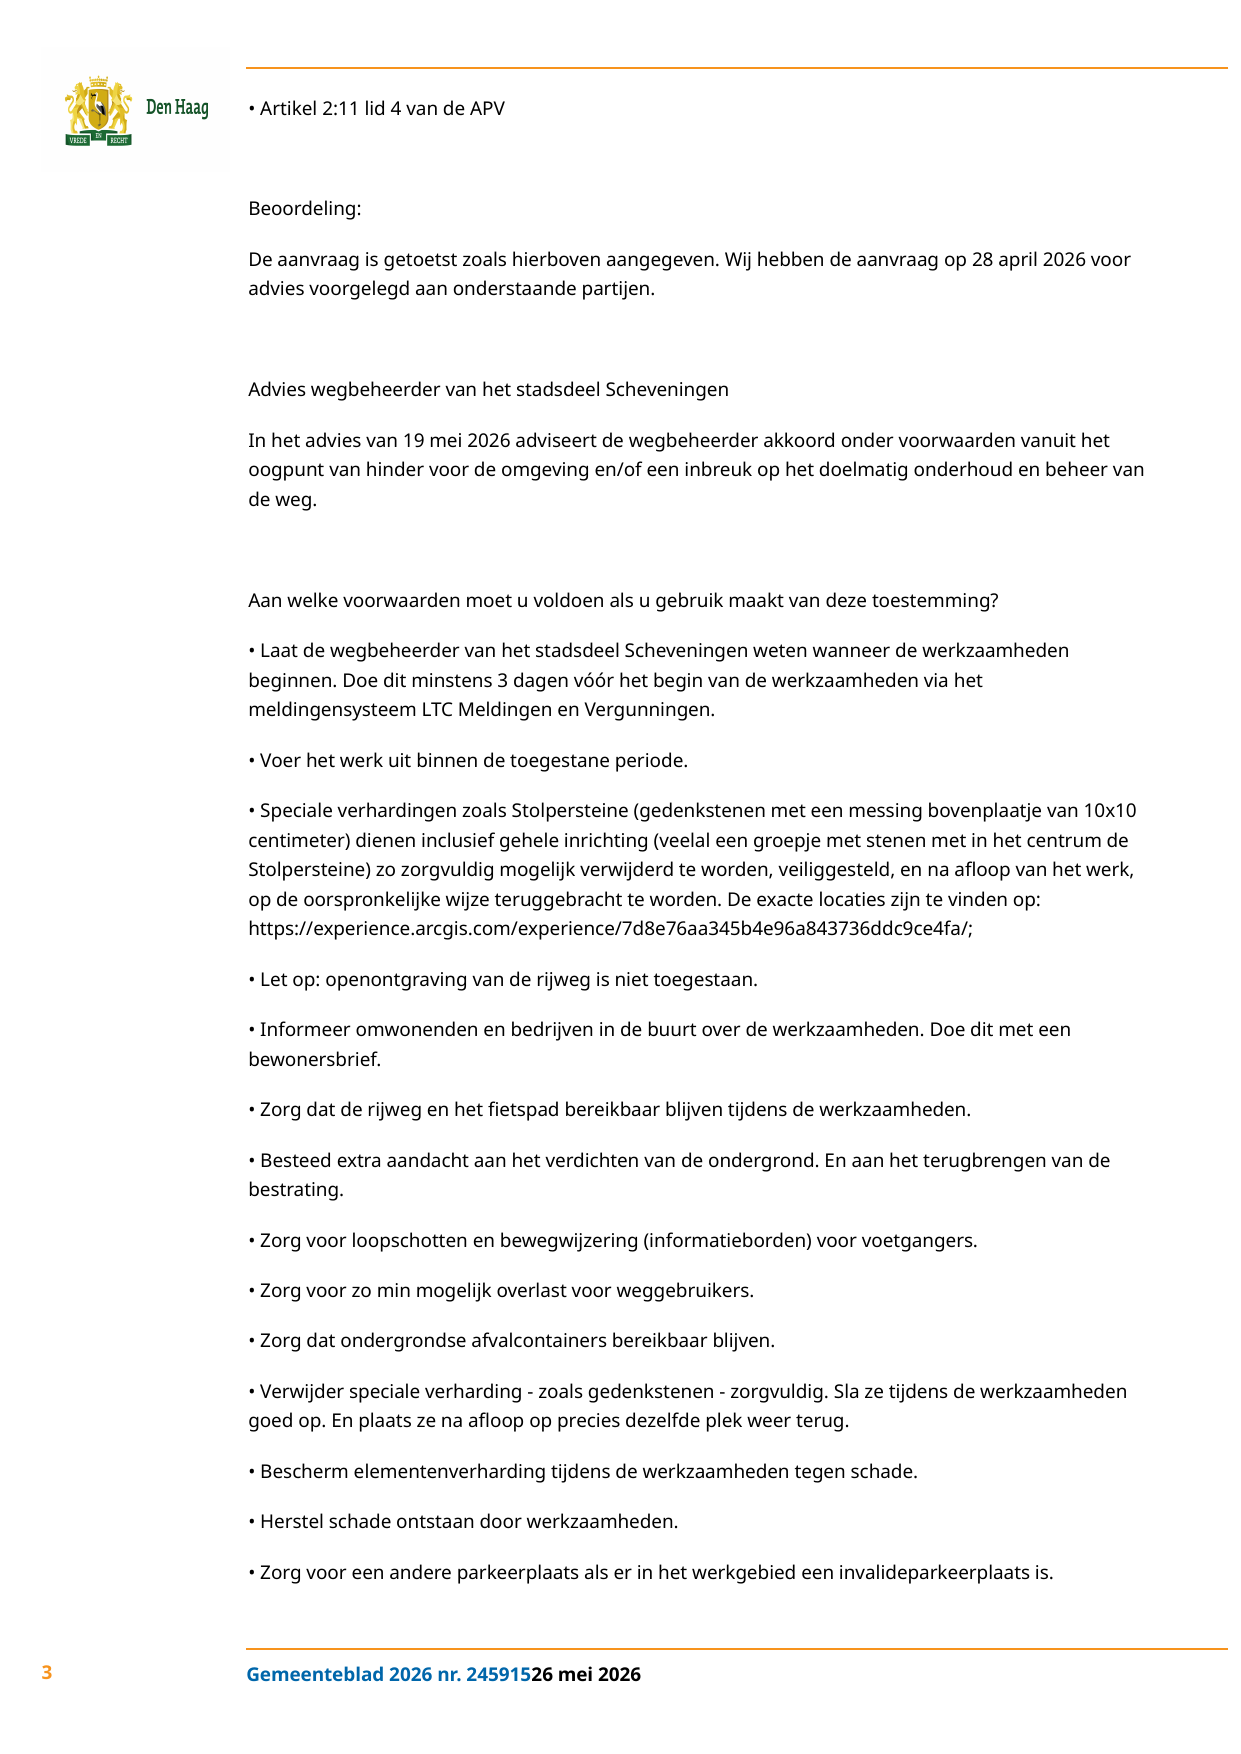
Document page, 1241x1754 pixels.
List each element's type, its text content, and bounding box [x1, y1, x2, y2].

text • Verwijder speciale verharding - zoals gedenkstenen - zorgvuldig. Sla ze tijdens de werkzaamheden goed op. En plaats ze na afloop op precies dezelfde plek weer terug. [248, 1378, 1152, 1433]
text • Zorg dat de rijweg en het fietspad bereikbaar blijven tijdens de werkzaamheden. [248, 1096, 1152, 1122]
text • Let op: openontgraving van de rijweg is niet toegestaan. [248, 966, 1152, 992]
text • Zorg voor loopschotten en bewegwijzering (informatieborden) voor voetgangers. [248, 1227, 1152, 1253]
text In het advies van 19 mei 2026 adviseert de wegbeheerder akkoord onder voorwaarden vanuit het oogpunt van hinder voor de omgeving en/of een inbreuk op het doelmatig onderhoud en beheer van de weg. [248, 427, 1152, 512]
text Aan welke voorwaarden moet u voldoen als u gebruik maakt van deze toestemming? [248, 587, 1152, 613]
text • Besteed extra aandacht aan het verdichten van de ondergrond. En aan het terugbrengen van de bestrating. [248, 1147, 1152, 1202]
text • Herstel schade ontstaan door werkzaamheden. [248, 1508, 1152, 1534]
text • Zorg dat ondergrondse afvalcontainers bereikbaar blijven. [248, 1328, 1152, 1353]
text Beoordeling: [248, 196, 1152, 221]
picture [41, 47, 231, 172]
text • Informeer omwonenden en bedrijven in de buurt over de werkzaamheden. Doe dit met een bewonersbrief. [248, 1016, 1152, 1072]
text • Artikel 2:11 lid 4 van de APV [248, 95, 1152, 121]
text De aanvraag is getoetst zoals hierboven aangegeven. Wij hebben de aanvraag op 28 april 2026 voor advies voorgelegd aan onderstaande partijen. [248, 246, 1152, 301]
text • Zorg voor zo min mogelijk overlast voor weggebruikers. [248, 1277, 1152, 1303]
text Advies wegbeheerder van het stadsdeel Scheveningen [248, 376, 1152, 402]
text • Speciale verhardingen zoals Stolpersteine (gedenkstenen met een messing bovenplaatje van 10x10 centimeter) dienen inclusief gehele inrichting (veelal een groepje met stenen met in het centrum de Stolpersteine) zo zorgvuldig mogelijk verwijderd te worden, veiliggesteld, en na afloop van het werk, op de oorspronkelijke wijze teruggebracht te worden. De exacte locaties zijn te vinden op: https://experience.arcgis.com/experience/7d8e76aa345b4e96a843736ddc9ce4fa/; [248, 797, 1152, 941]
text • Zorg voor een andere parkeerplaats als er in het werkgebied een invalideparkeerplaats is. [248, 1559, 1152, 1585]
text • Voer het werk uit binnen de toegestane periode. [248, 747, 1152, 773]
text • Laat de wegbeheerder van het stadsdeel Scheveningen weten wanneer de werkzaamheden beginnen. Doe dit minstens 3 dagen vóór het begin van de werkzaamheden via het meldingensysteem LTC Meldingen en Vergunningen. [248, 637, 1152, 722]
text • Bescherm elementenverharding tijdens de werkzaamheden tegen schade. [248, 1458, 1152, 1484]
